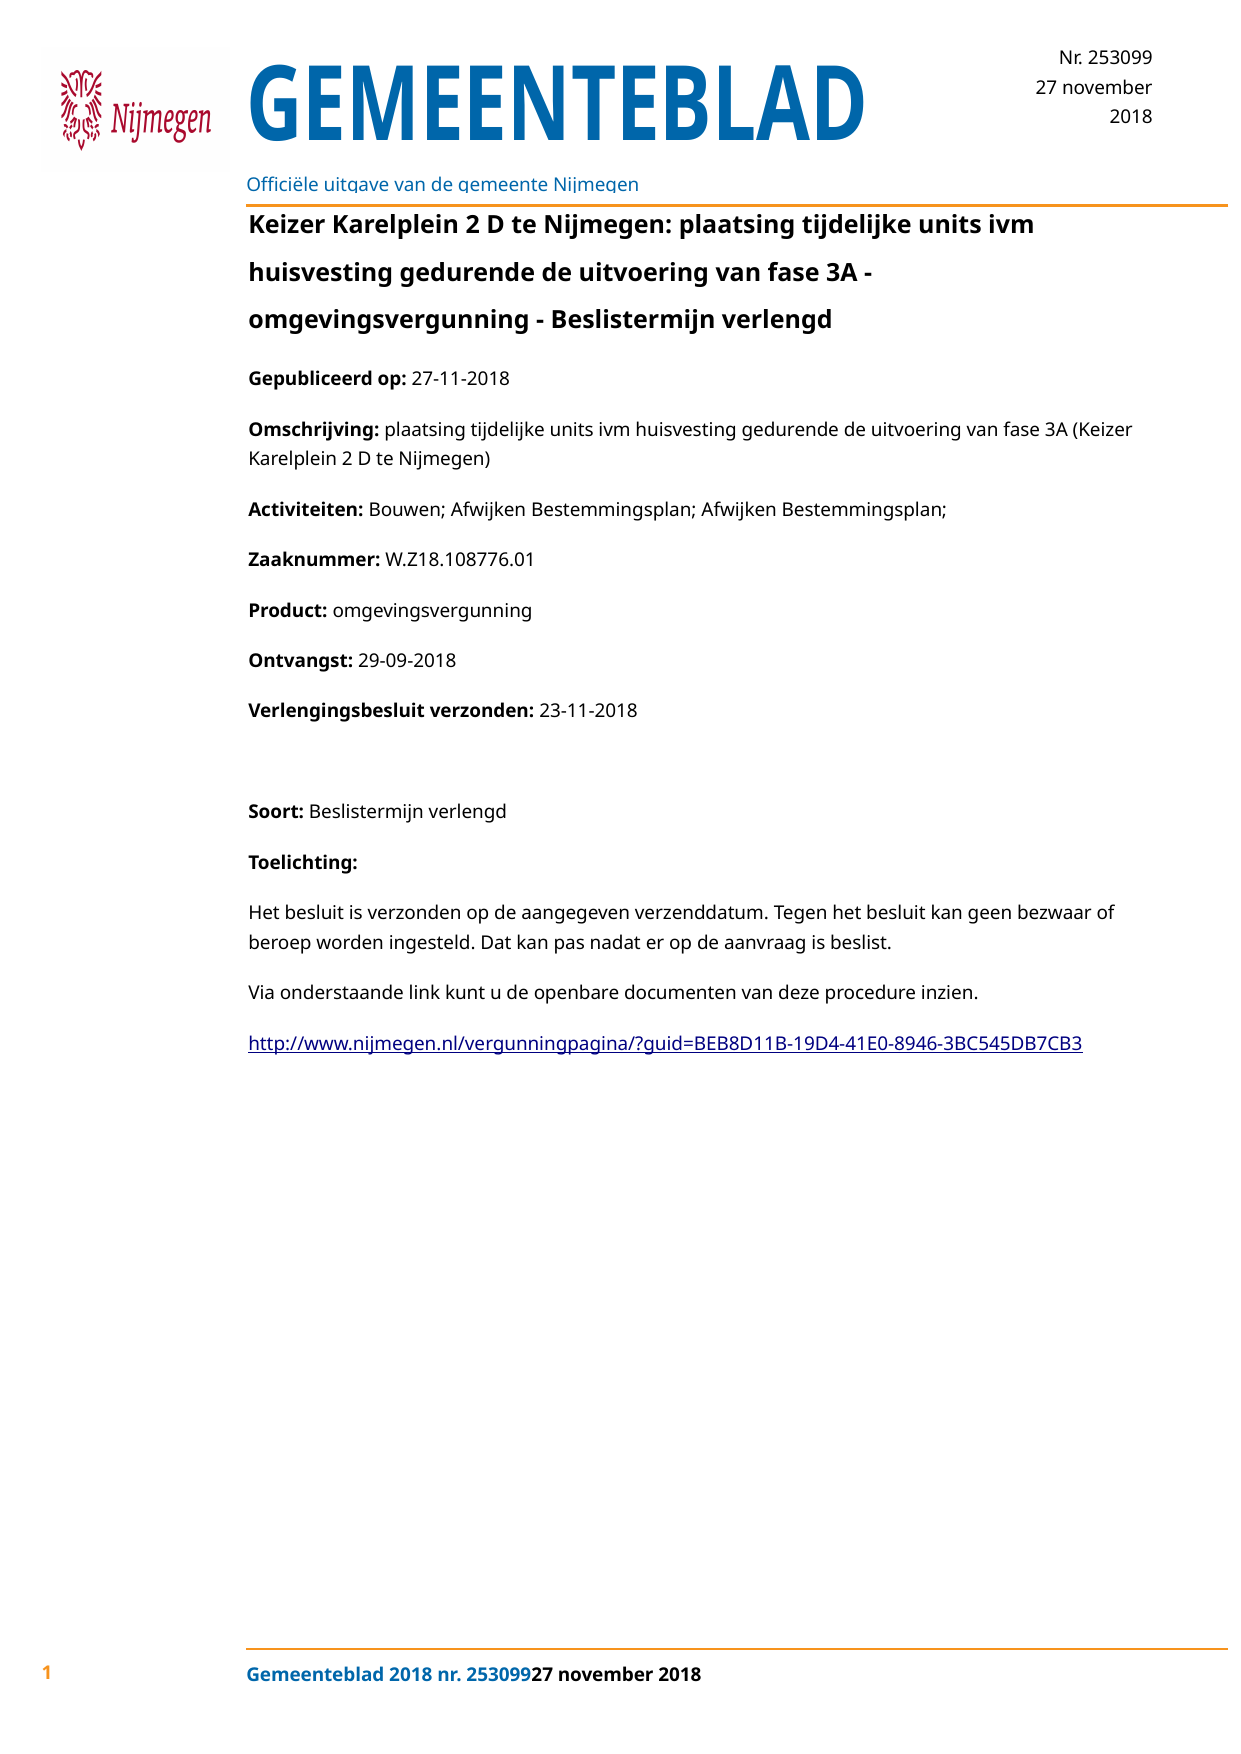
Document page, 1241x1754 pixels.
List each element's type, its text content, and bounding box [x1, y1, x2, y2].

text Verlengingsbesluit verzonden: 23-11-2018 [248, 698, 1152, 723]
text Omschrijving: plaatsing tijdelijke units ivm huisvesting gedurende de uitvoering van fase 3A (Keizer Karelplein 2 D te Nijmegen) [248, 416, 1152, 471]
text Keizer Karelplein 2 D te Nijmegen: plaatsing tijdelijke units ivm huisvesting gedurende de uitvoering van fase 3A - omgevingsvergunning - Beslistermijn verlengd [248, 207, 1152, 336]
text Zaaknummer: W.Z18.108776.01 [248, 546, 1152, 572]
text http://www.nijmegen.nl/vergunningpagina/?guid=BEB8D11B-19D4-41E0-8946-3BC545DB7CB3 [248, 1030, 1152, 1055]
text Soort: Beslistermijn verlengd [248, 798, 1152, 824]
text Het besluit is verzonden op de aangegeven verzenddatum. Tegen het besluit kan geen bezwaar of beroep worden ingesteld. Dat kan pas nadat er op de aanvraag is beslist. [248, 899, 1152, 954]
text Toelichting: [248, 849, 1152, 874]
text Ontvangst: 29-09-2018 [248, 647, 1152, 673]
text Activiteiten: Bouwen; Afwijken Bestemmingsplan; Afwijken Bestemmingsplan; [248, 496, 1152, 522]
picture [41, 47, 231, 172]
text Via onderstaande link kunt u de openbare documenten van deze procedure inzien. [248, 979, 1152, 1005]
text Gepubliceerd op: 27-11-2018 [248, 366, 1152, 391]
text Product: omgevingsvergunning [248, 597, 1152, 622]
